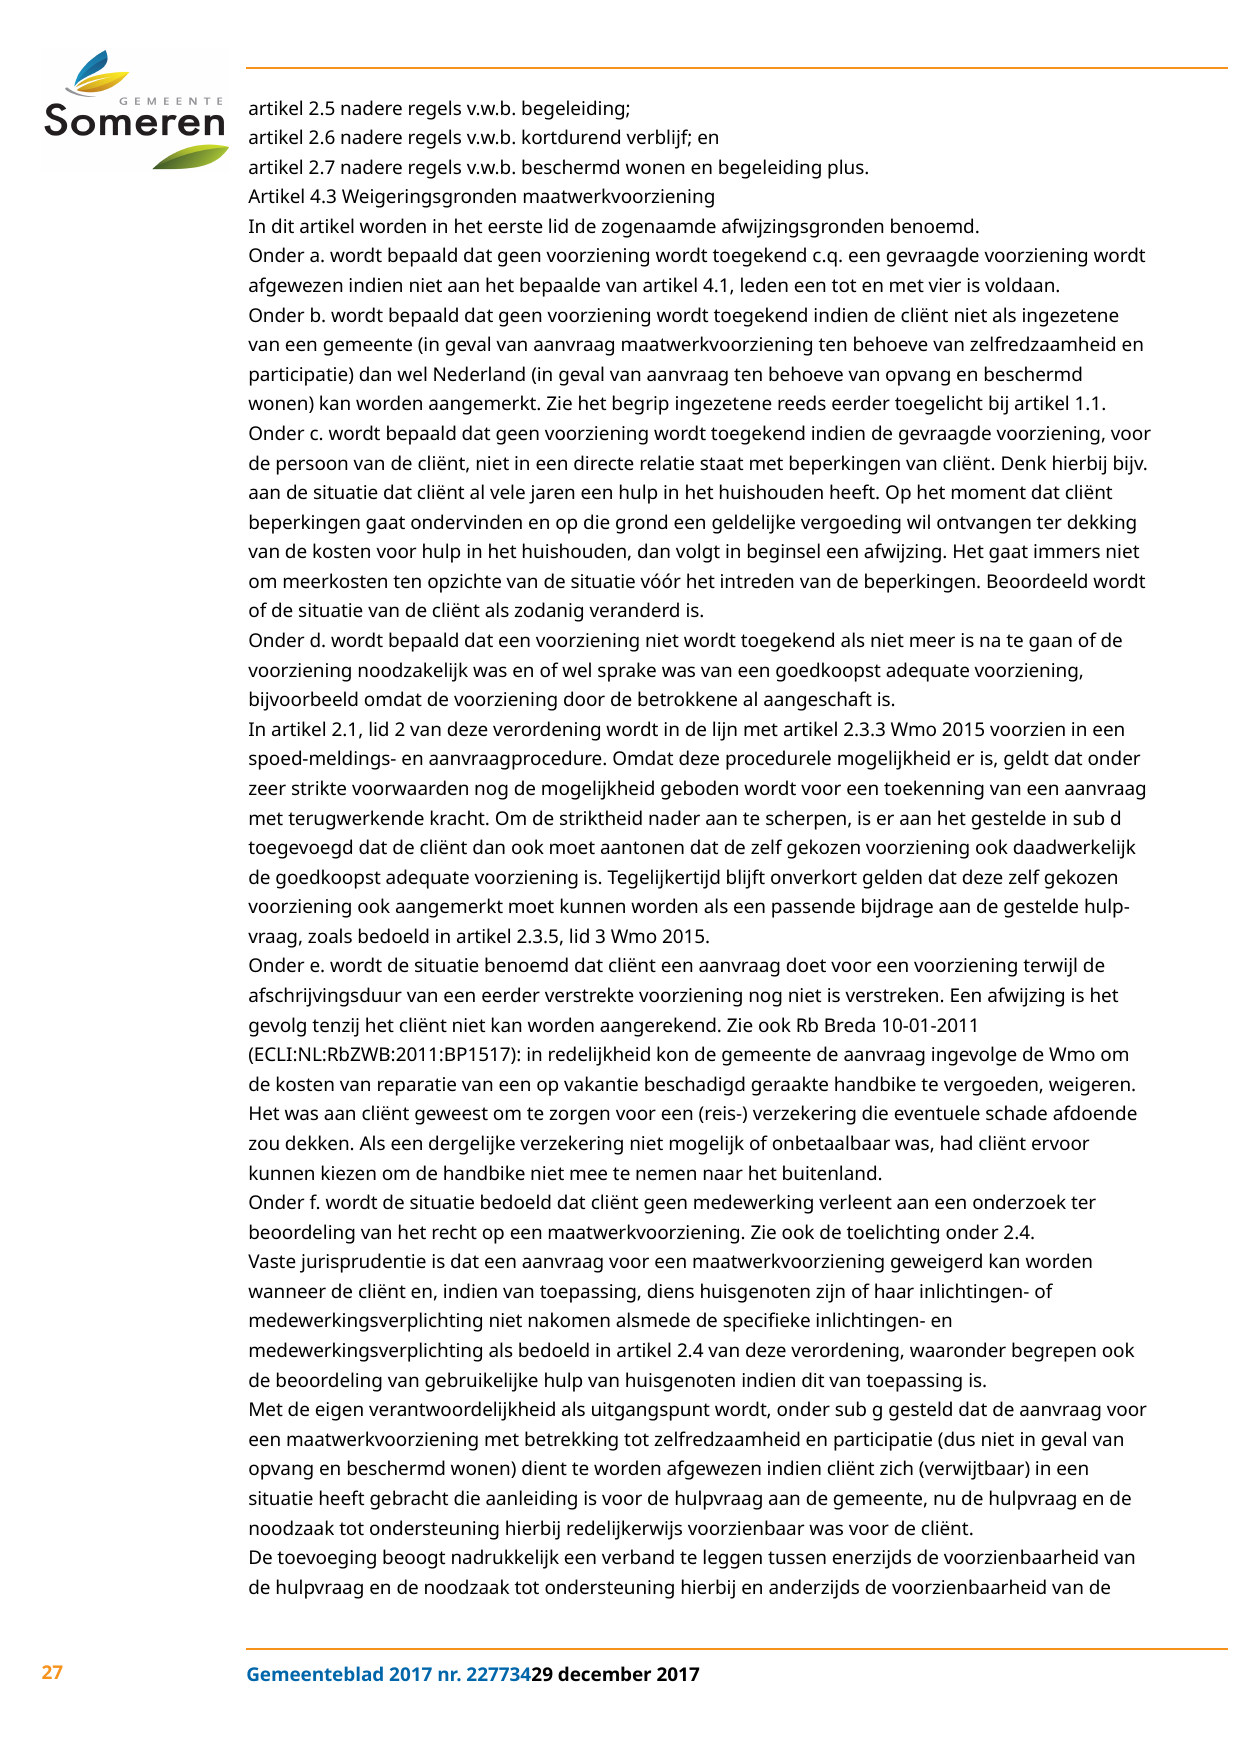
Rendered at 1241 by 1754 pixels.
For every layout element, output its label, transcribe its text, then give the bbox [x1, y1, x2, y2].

text Onder b. wordt bepaald dat geen voorziening wordt toegekend indien de cliënt niet als ingezetene van een gemeente (in geval van aanvraag maatwerkvoorziening ten behoeve van zelfredzaamheid en participatie) dan wel Nederland (in geval van aanvraag ten behoeve van opvang en beschermd wonen) kan worden aangemerkt. Zie het begrip ingezetene reeds eerder toegelicht bij artikel 1.1. [248, 302, 1152, 416]
text In dit artikel worden in het eerste lid de zogenaamde afwijzingsgronden benoemd. [248, 213, 1152, 239]
text artikel 2.5 nadere regels v.w.b. begeleiding; [248, 95, 1152, 121]
text De toevoeging beoogt nadrukkelijk een verband te leggen tussen enerzijds de voorzienbaarheid van de hulpvraag en de noodzaak tot ondersteuning hierbij en anderzijds de voorzienbaarheid van de [248, 1544, 1152, 1600]
text Onder a. wordt bepaald dat geen voorziening wordt toegekend c.q. een gevraagde voorziening wordt afgewezen indien niet aan het bepaalde van artikel 4.1, leden een tot en met vier is voldaan. [248, 243, 1152, 298]
text artikel 2.6 nadere regels v.w.b. kortdurend verblijf; en [248, 124, 1152, 150]
picture [41, 47, 231, 172]
text Vaste jurisprudentie is dat een aanvraag voor een maatwerkvoorziening geweigerd kan worden wanneer de cliënt en, indien van toepassing, diens huisgenoten zijn of haar inlichtingen- of medewerkingsverplichting niet nakomen alsmede de specifieke inlichtingen- en medewerkingsverplichting als bedoeld in artikel 2.4 van deze verordening, waaronder begrepen ook de beoordeling van gebruikelijke hulp van huisgenoten indien dit van toepassing is. [248, 1248, 1152, 1393]
text artikel 2.7 nadere regels v.w.b. beschermd wonen en begeleiding plus. [248, 154, 1152, 180]
text Onder e. wordt de situatie benoemd dat cliënt een aanvraag doet voor een voorziening terwijl de afschrijvingsduur van een eerder verstrekte voorziening nog niet is verstreken. Een afwijzing is het gevolg tenzij het cliënt niet kan worden aangerekend. Zie ook Rb Breda 10-01-2011 (ECLI:NL:RbZWB:2011:BP1517): in redelijkheid kon de gemeente de aanvraag ingevolge de Wmo om de kosten van reparatie van een op vakantie beschadigd geraakte handbike te vergoeden, weigeren. Het was aan cliënt geweest om te zorgen voor een (reis-) verzekering die eventuele schade afdoende zou dekken. Als een dergelijke verzekering niet mogelijk of onbetaalbaar was, had cliënt ervoor kunnen kiezen om de handbike niet mee te nemen naar het buitenland. [248, 953, 1152, 1186]
text Onder c. wordt bepaald dat geen voorziening wordt toegekend indien de gevraagde voorziening, voor de persoon van de cliënt, niet in een directe relatie staat met beperkingen van cliënt. Denk hierbij bijv. aan de situatie dat cliënt al vele jaren een hulp in het huishouden heeft. Op het moment dat cliënt beperkingen gaat ondervinden en op die grond een geldelijke vergoeding wil ontvangen ter dekking van de kosten voor hulp in het huishouden, dan volgt in beginsel een afwijzing. Het gaat immers niet om meerkosten ten opzichte van de situatie vóór het intreden van de beperkingen. Beoordeeld wordt of de situatie van de cliënt als zodanig veranderd is. [248, 420, 1152, 623]
text Onder f. wordt de situatie bedoeld dat cliënt geen medewerking verleent aan een onderzoek ter beoordeling van het recht op een maatwerkvoorziening. Zie ook de toelichting onder 2.4. [248, 1189, 1152, 1245]
text Onder d. wordt bepaald dat een voorziening niet wordt toegekend als niet meer is na te gaan of de voorziening noodzakelijk was en of wel sprake was van een goedkoopst adequate voorziening, bijvoorbeeld omdat de voorziening door de betrokkene al aangeschaft is. [248, 627, 1152, 712]
text Artikel 4.3 Weigeringsgronden maatwerkvoorziening [248, 183, 1152, 209]
text Met de eigen verantwoordelijkheid als uitgangspunt wordt, onder sub g gesteld dat de aanvraag voor een maatwerkvoorziening met betrekking tot zelfredzaamheid en participatie (dus niet in geval van opvang en beschermd wonen) dient te worden afgewezen indien cliënt zich (verwijtbaar) in een situatie heeft gebracht die aanleiding is voor de hulpvraag aan de gemeente, nu de hulpvraag en de noodzaak tot ondersteuning hierbij redelijkerwijs voorzienbaar was voor de cliënt. [248, 1396, 1152, 1541]
text In artikel 2.1, lid 2 van deze verordening wordt in de lijn met artikel 2.3.3 Wmo 2015 voorzien in een spoed-meldings- en aanvraagprocedure. Omdat deze procedurele mogelijkheid er is, geldt dat onder zeer strikte voorwaarden nog de mogelijkheid geboden wordt voor een toekenning van een aanvraag met terugwerkende kracht. Om de striktheid nader aan te scherpen, is er aan het gestelde in sub d toegevoegd dat de cliënt dan ook moet aantonen dat de zelf gekozen voorziening ook daadwerkelijk de goedkoopst adequate voorziening is. Tegelijkertijd blijft onverkort gelden dat deze zelf gekozen voorziening ook aangemerkt moet kunnen worden als een passende bijdrage aan de gestelde hulp-vraag, zoals bedoeld in artikel 2.3.5, lid 3 Wmo 2015. [248, 716, 1152, 949]
